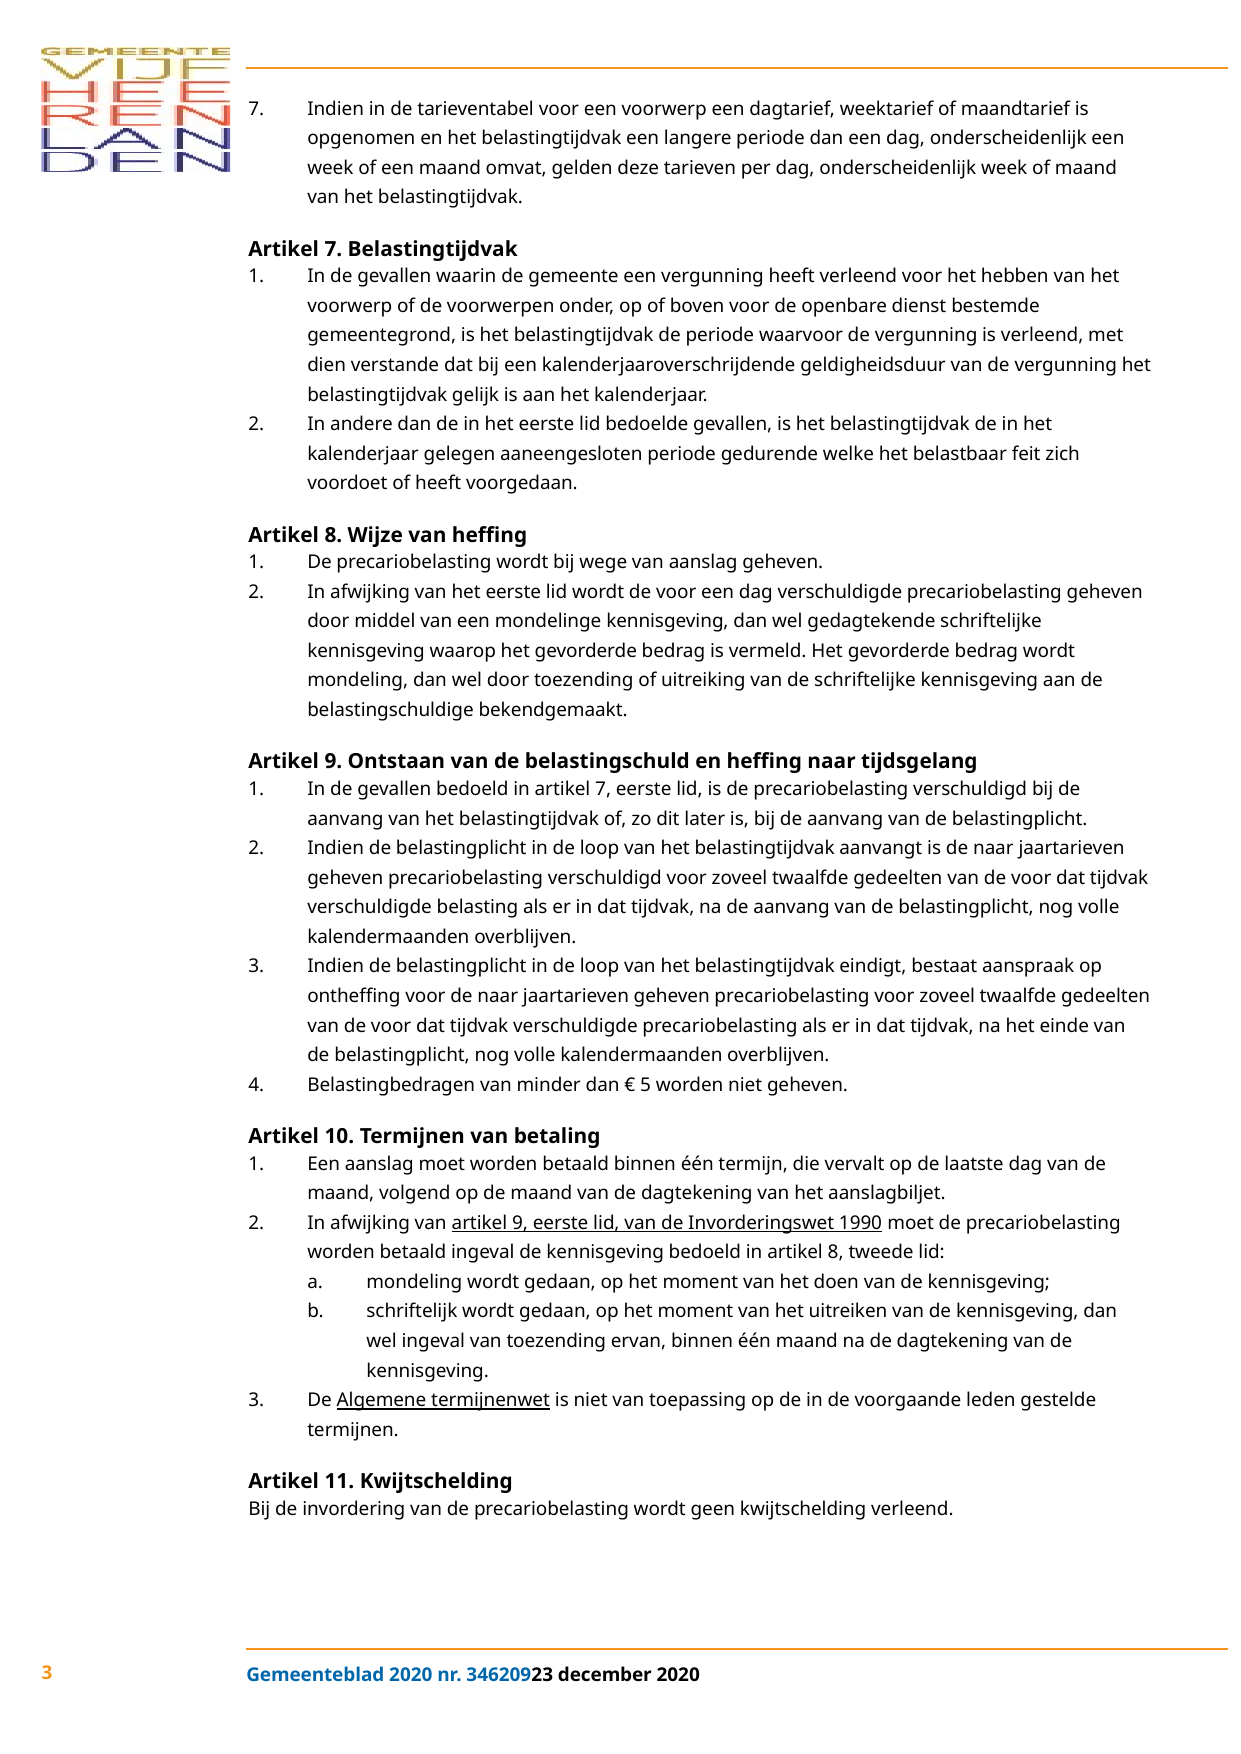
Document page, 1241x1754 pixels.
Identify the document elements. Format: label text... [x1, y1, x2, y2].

list De Algemene termijnenwet is niet van toepassing op de in de voorgaande leden gestelde termijnen. [248, 1386, 1152, 1442]
picture [41, 47, 231, 172]
list Belastingbedragen van minder dan € 5 worden niet geheven. [248, 1071, 1152, 1097]
text Artikel 10. Termijnen van betaling [248, 1121, 1152, 1150]
text Artikel 7. Belastingtijdvak [248, 234, 1152, 262]
list In de gevallen bedoeld in artikel 7, eerste lid, is de precariobelasting verschuldigd bij de aanvang van het belastingtijdvak of, zo dit later is, bij de aanvang van de belastingplicht. [248, 775, 1152, 830]
list Indien in de tarieventabel voor een voorwerp een dagtarief, weektarief of maandtarief is opgenomen en het belastingtijdvak een langere periode dan een dag, onderscheidenlijk een week of een maand omvat, gelden deze tarieven per dag, onderscheidenlijk week of maand van het belastingtijdvak. [248, 95, 1152, 209]
list mondeling wordt gedaan, op het moment van het doen van de kennisgeving; [307, 1268, 1152, 1294]
list Indien de belastingplicht in de loop van het belastingtijdvak eindigt, bestaat aanspraak op ontheffing voor de naar jaartarieven geheven precariobelasting voor zoveel twaalfde gedeelten van de voor dat tijdvak verschuldigde precariobelasting als er in dat tijdvak, na het einde van de belastingplicht, nog volle kalendermaanden overblijven. [248, 953, 1152, 1067]
list Een aanslag moet worden betaald binnen één termijn, die vervalt op de laatste dag van de maand, volgend op de maand van de dagtekening van het aanslagbiljet. [248, 1150, 1152, 1205]
list In andere dan de in het eerste lid bedoelde gevallen, is het belastingtijdvak de in het kalenderjaar gelegen aaneengesloten periode gedurende welke het belastbaar feit zich voordoet of heeft voorgedaan. [248, 410, 1152, 495]
list In afwijking van het eerste lid wordt de voor een dag verschuldigde precariobelasting geheven door middel van een mondelinge kennisgeving, dan wel gedagtekende schriftelijke kennisgeving waarop het gevorderde bedrag is vermeld. Het gevorderde bedrag wordt mondeling, dan wel door toezending of uitreiking van de schriftelijke kennisgeving aan de belastingschuldige bekendgemaakt. [248, 578, 1152, 722]
list In afwijking van artikel 9, eerste lid, van de Invorderingswet 1990 moet de precariobelasting worden betaald ingeval de kennisgeving bedoeld in artikel 8, tweede lid: [248, 1209, 1152, 1264]
text Artikel 8. Wijze van heffing [248, 520, 1152, 548]
text Artikel 11. Kwijtschelding [248, 1466, 1152, 1495]
list In de gevallen waarin de gemeente een vergunning heeft verleend voor het hebben van het voorwerp of de voorwerpen onder, op of boven voor de openbare dienst bestemde gemeentegrond, is het belastingtijdvak de periode waarvoor de vergunning is verleend, met dien verstande dat bij een kalenderjaaroverschrijdende geldigheidsduur van de vergunning het belastingtijdvak gelijk is aan het kalenderjaar. [248, 262, 1152, 406]
text Bij de invordering van de precariobelasting wordt geen kwijtschelding verleend. [248, 1495, 1152, 1521]
list schriftelijk wordt gedaan, op het moment van het uitreiken van de kennisgeving, dan wel ingeval van toezending ervan, binnen één maand na de dagtekening van de kennisgeving. [307, 1298, 1152, 1383]
text Artikel 9. Ontstaan van de belastingschuld en heffing naar tijdsgelang [248, 747, 1152, 775]
list De precariobelasting wordt bij wege van aanslag geheven. [248, 548, 1152, 574]
list Indien de belastingplicht in de loop van het belastingtijdvak aanvangt is de naar jaartarieven geheven precariobelasting verschuldigd voor zoveel twaalfde gedeelten van de voor dat tijdvak verschuldigde belasting als er in dat tijdvak, na de aanvang van de belastingplicht, nog volle kalendermaanden overblijven. [248, 834, 1152, 949]
